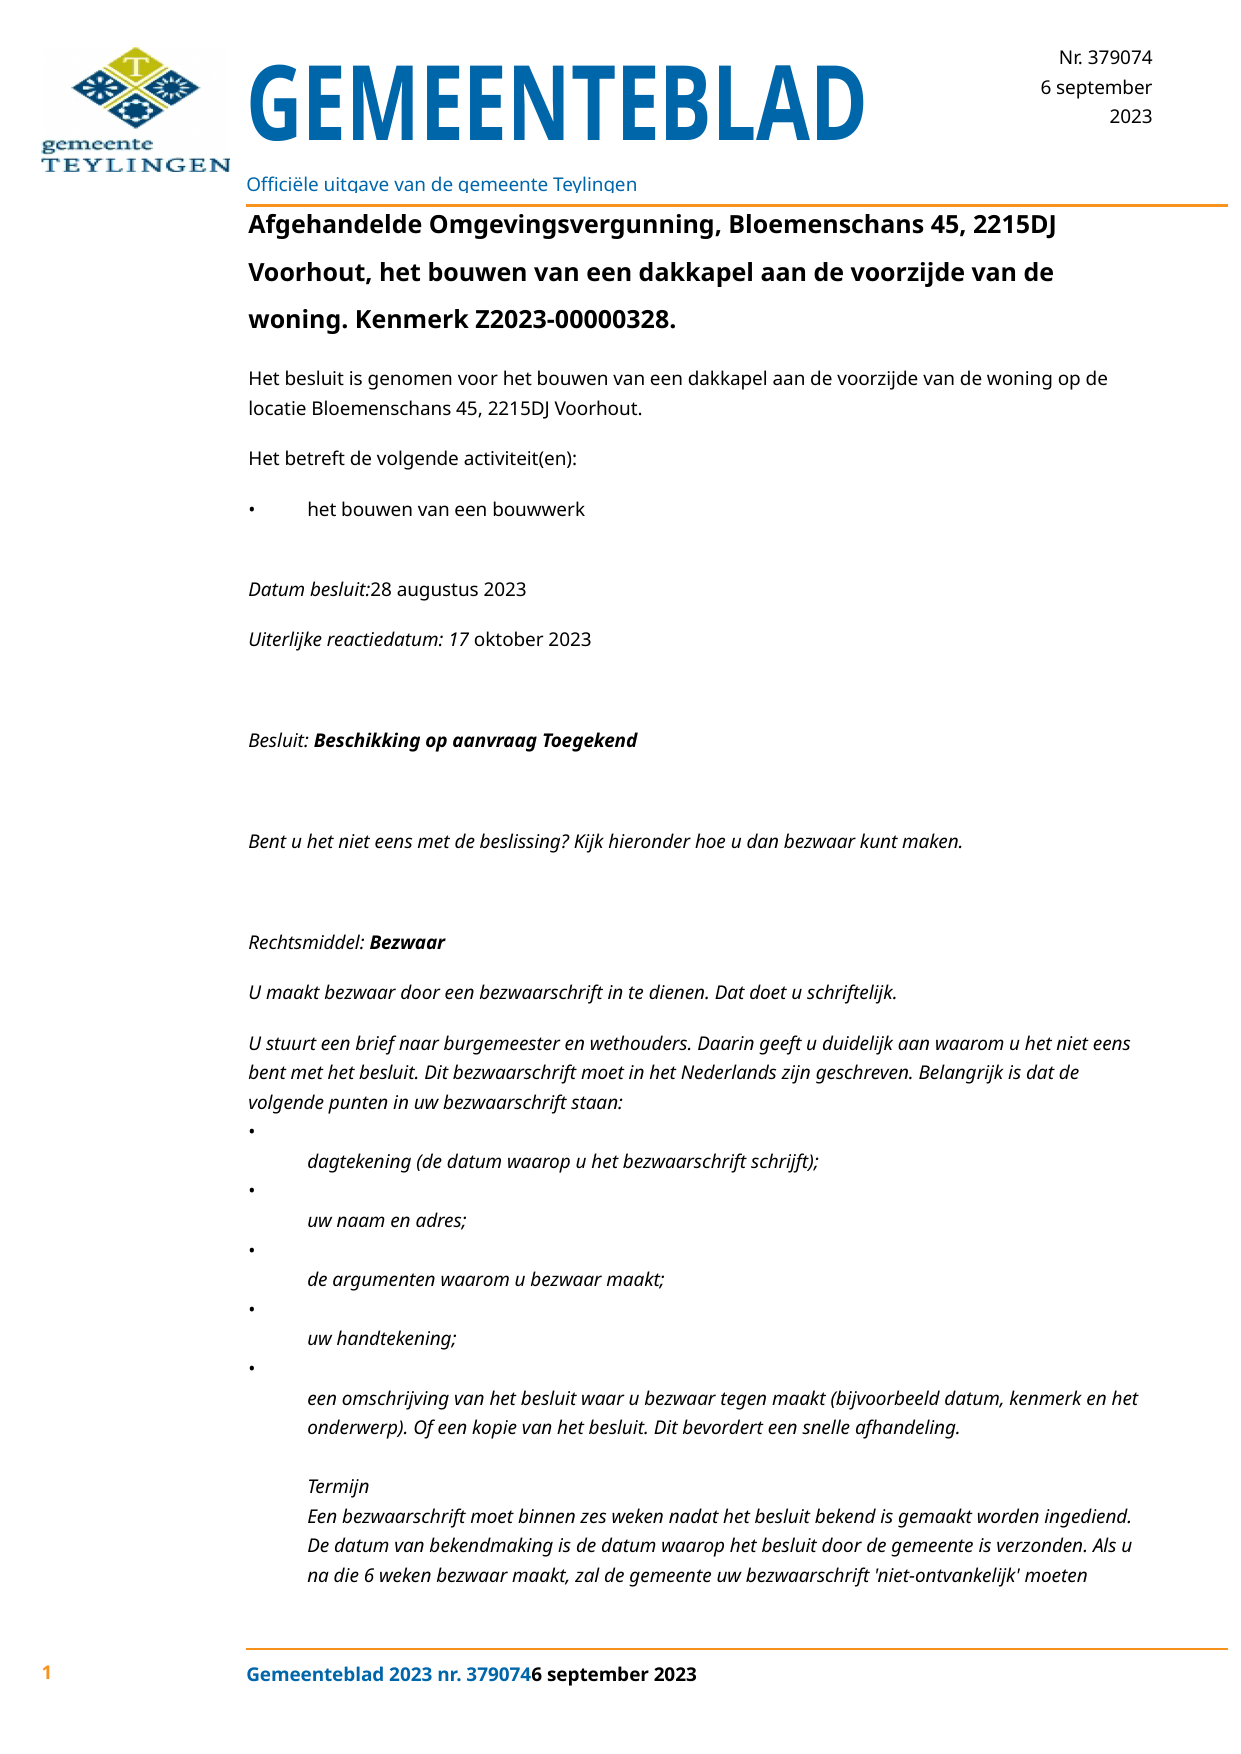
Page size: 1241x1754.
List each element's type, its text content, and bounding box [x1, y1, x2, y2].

list uw naam en adres; [248, 1207, 1152, 1233]
text Besluit: Beschikking op aanvraag Toegekend [248, 727, 1152, 753]
text U stuurt een brief naar burgemeester en wethouders. Daarin geeft u duidelijk aan waarom u het niet eens bent met het besluit. Dit bezwaarschrift moet in het Nederlands zijn geschreven. Belangrijk is dat de volgende punten in uw bezwaarschrift staan: [248, 1030, 1152, 1114]
text Datum besluit:28 augustus 2023 [248, 576, 1152, 602]
list de argumenten waarom u bezwaar maakt; [248, 1266, 1152, 1292]
list Een bezwaarschrift moet binnen zes weken nadat het besluit bekend is gemaakt worden ingediend. De datum van bekendmaking is de datum waarop het besluit door de gemeente is verzonden. Als u na die 6 weken bezwaar maakt, zal de gemeente uw bezwaarschrift 'niet-ontvankelijk' moeten [248, 1503, 1152, 1588]
picture [41, 47, 231, 172]
list uw handtekening; [248, 1326, 1152, 1351]
list dagtekening (de datum waarop u het bezwaarschrift schrijft); [248, 1148, 1152, 1174]
text Afgehandelde Omgevingsvergunning, Bloemenschans 45, 2215DJ Voorhout, het bouwen van een dakkapel aan de voorzijde van de woning. Kenmerk Z2023-00000328. [248, 207, 1152, 336]
text U maakt bezwaar door een bezwaarschrift in te dienen. Dat doet u schriftelijk. [248, 979, 1152, 1005]
text Rechtsmiddel: Bezwaar [248, 929, 1152, 954]
list Termijn [248, 1473, 1152, 1499]
text Uiterlijke reactiedatum: 17 oktober 2023 [248, 626, 1152, 652]
text Het besluit is genomen voor het bouwen van een dakkapel aan de voorzijde van de woning op de locatie Bloemenschans 45, 2215DJ Voorhout. [248, 366, 1152, 421]
text Bent u het niet eens met de beslissing? Kijk hieronder hoe u dan bezwaar kunt maken. [248, 828, 1152, 854]
text Het betreft de volgende activiteit(en): [248, 446, 1152, 471]
list een omschrijving van het besluit waar u bezwaar tegen maakt (bijvoorbeeld datum, kenmerk en het onderwerp). Of een kopie van het besluit. Dit bevordert een snelle afhandeling. [248, 1385, 1152, 1440]
list het bouwen van een bouwwerk [248, 496, 1152, 522]
